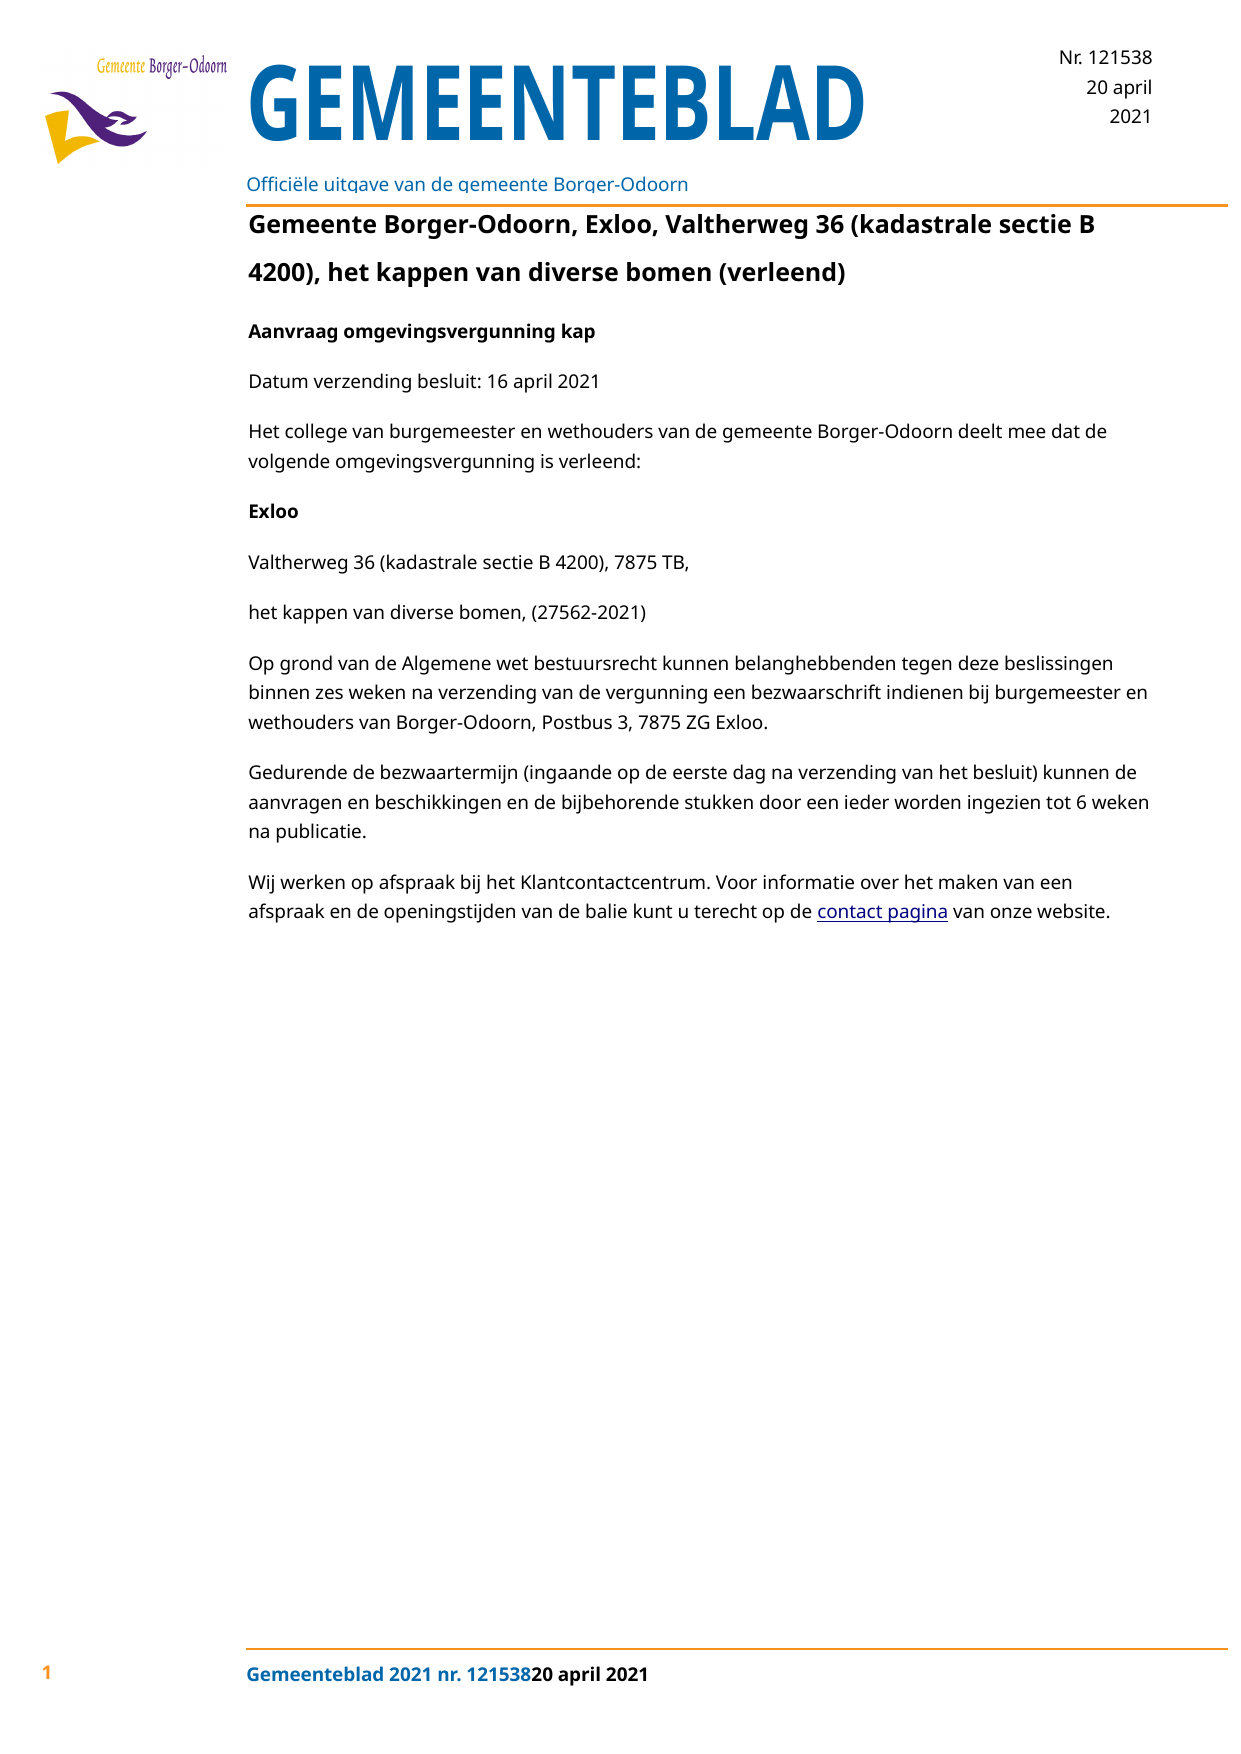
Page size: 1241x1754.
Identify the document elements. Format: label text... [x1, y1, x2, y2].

picture [41, 47, 231, 172]
text Gedurende de bezwaartermijn (ingaande op de eerste dag na verzending van het besluit) kunnen de aanvragen en beschikkingen en de bijbehorende stukken door een ieder worden ingezien tot 6 weken na publicatie. [248, 759, 1152, 844]
text Aanvraag omgevingsvergunning kap [248, 318, 1152, 344]
text Op grond van de Algemene wet bestuursrecht kunnen belanghebbenden tegen deze beslissingen binnen zes weken na verzending van de vergunning een bezwaarschrift indienen bij burgemeester en wethouders van Borger-Odoorn, Postbus 3, 7875 ZG Exloo. [248, 650, 1152, 735]
text Valtherweg 36 (kadastrale sectie B 4200), 7875 TB, [248, 549, 1152, 575]
text het kappen van diverse bomen, (27562-2021) [248, 599, 1152, 625]
text Wij werken op afspraak bij het Klantcontactcentrum. Voor informatie over het maken van een afspraak en de openingstijden van de balie kunt u terecht op de contact pagina van onze website. [248, 869, 1152, 924]
text Gemeente Borger-Odoorn, Exloo, Valtherweg 36 (kadastrale sectie B 4200), het kappen van diverse bomen (verleend) [248, 207, 1152, 288]
text Datum verzending besluit: 16 april 2021 [248, 368, 1152, 394]
text Het college van burgemeester en wethouders van de gemeente Borger-Odoorn deelt mee dat de volgende omgevingsvergunning is verleend: [248, 419, 1152, 474]
text Exloo [248, 499, 1152, 524]
